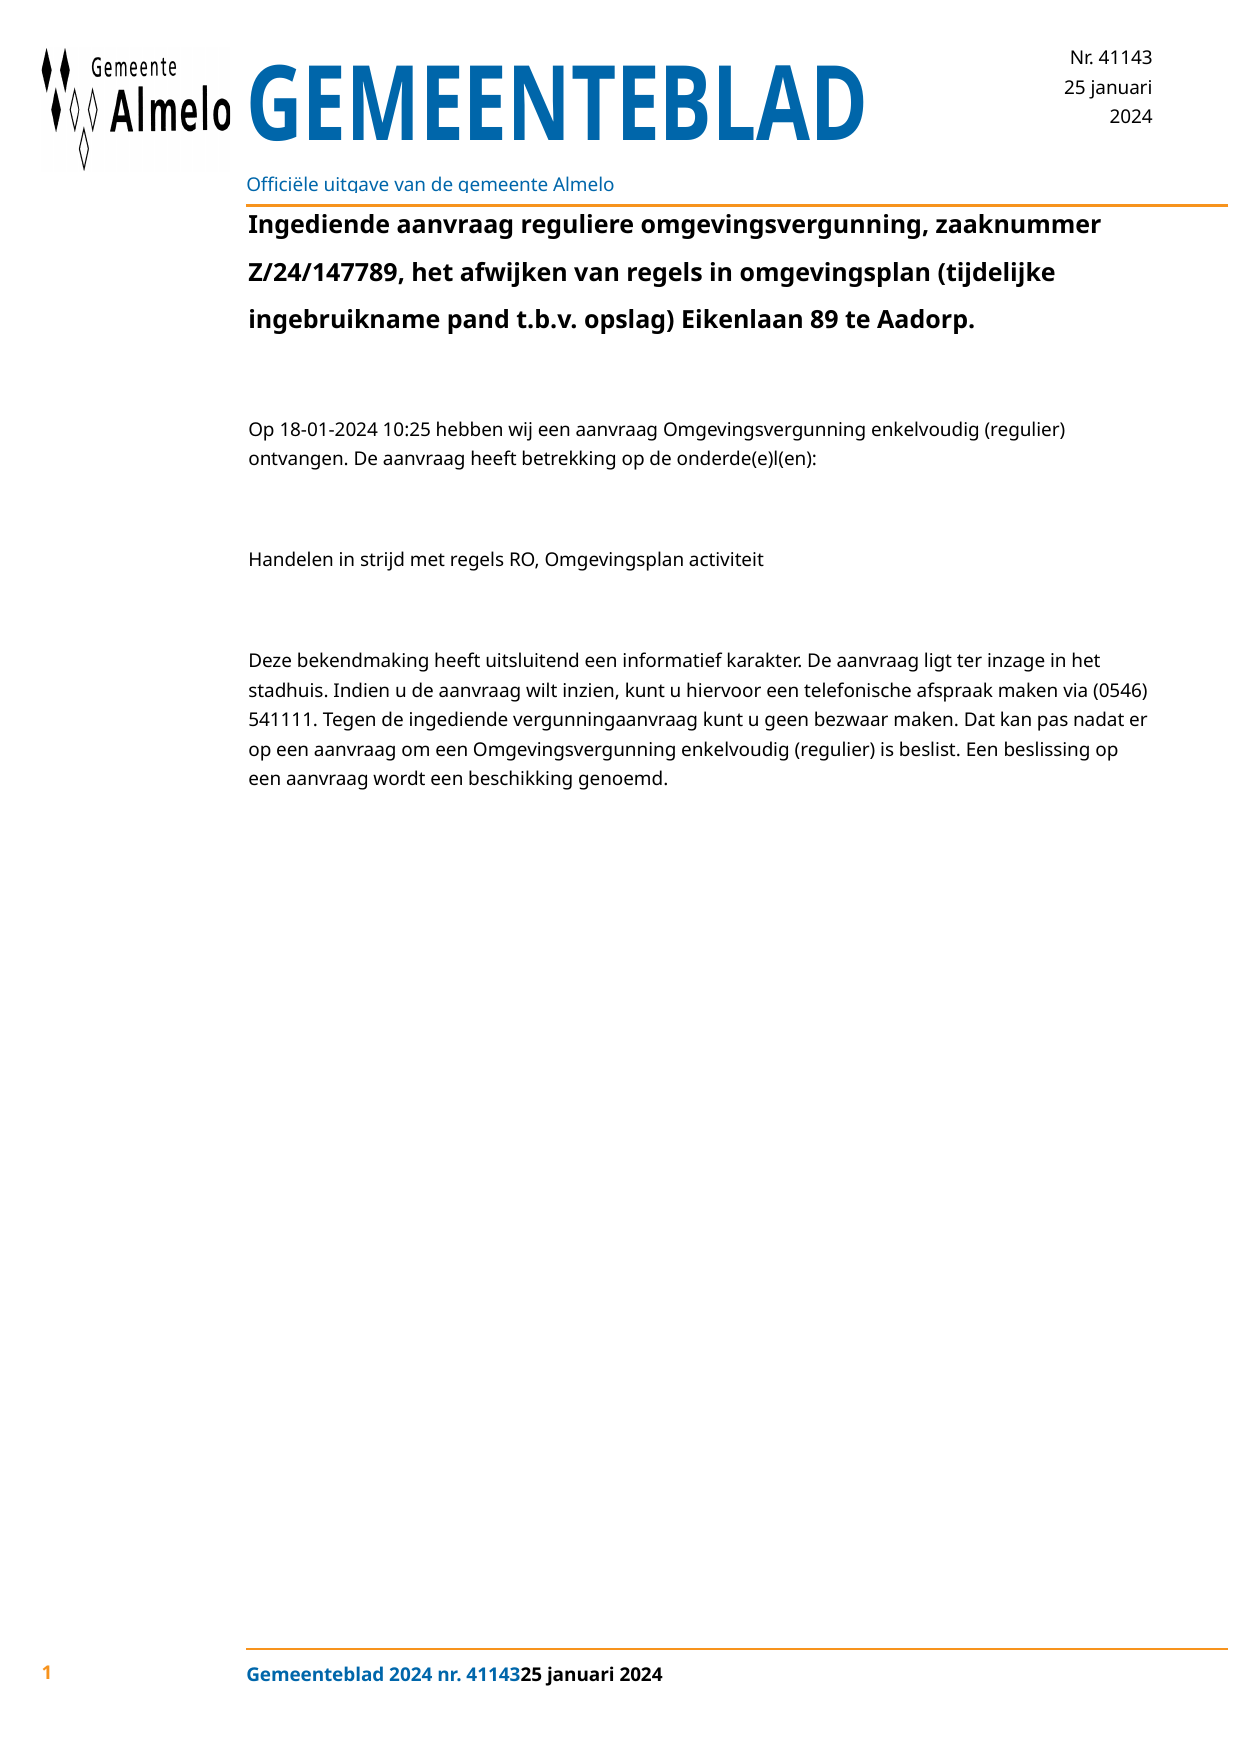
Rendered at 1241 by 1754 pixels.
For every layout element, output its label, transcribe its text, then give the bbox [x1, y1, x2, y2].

text Op 18-01-2024 10:25 hebben wij een aanvraag Omgevingsvergunning enkelvoudig (regulier) ontvangen. De aanvraag heeft betrekking op de onderde(e)l(en): [248, 416, 1152, 471]
text Handelen in strijd met regels RO, Omgevingsplan activiteit [248, 546, 1152, 572]
picture [41, 47, 231, 172]
text Ingediende aanvraag reguliere omgevingsvergunning, zaaknummer Z/24/147789, het afwijken van regels in omgevingsplan (tijdelijke ingebruikname pand t.b.v. opslag) Eikenlaan 89 te Aadorp. [248, 207, 1152, 336]
text Deze bekendmaking heeft uitsluitend een informatief karakter. De aanvraag ligt ter inzage in het stadhuis. Indien u de aanvraag wilt inzien, kunt u hiervoor een telefonische afspraak maken via (0546) 541111. Tegen de ingediende vergunningaanvraag kunt u geen bezwaar maken. Dat kan pas nadat er op een aanvraag om een Omgevingsvergunning enkelvoudig (regulier) is beslist. Een beslissing op een aanvraag wordt een beschikking genoemd. [248, 647, 1152, 791]
